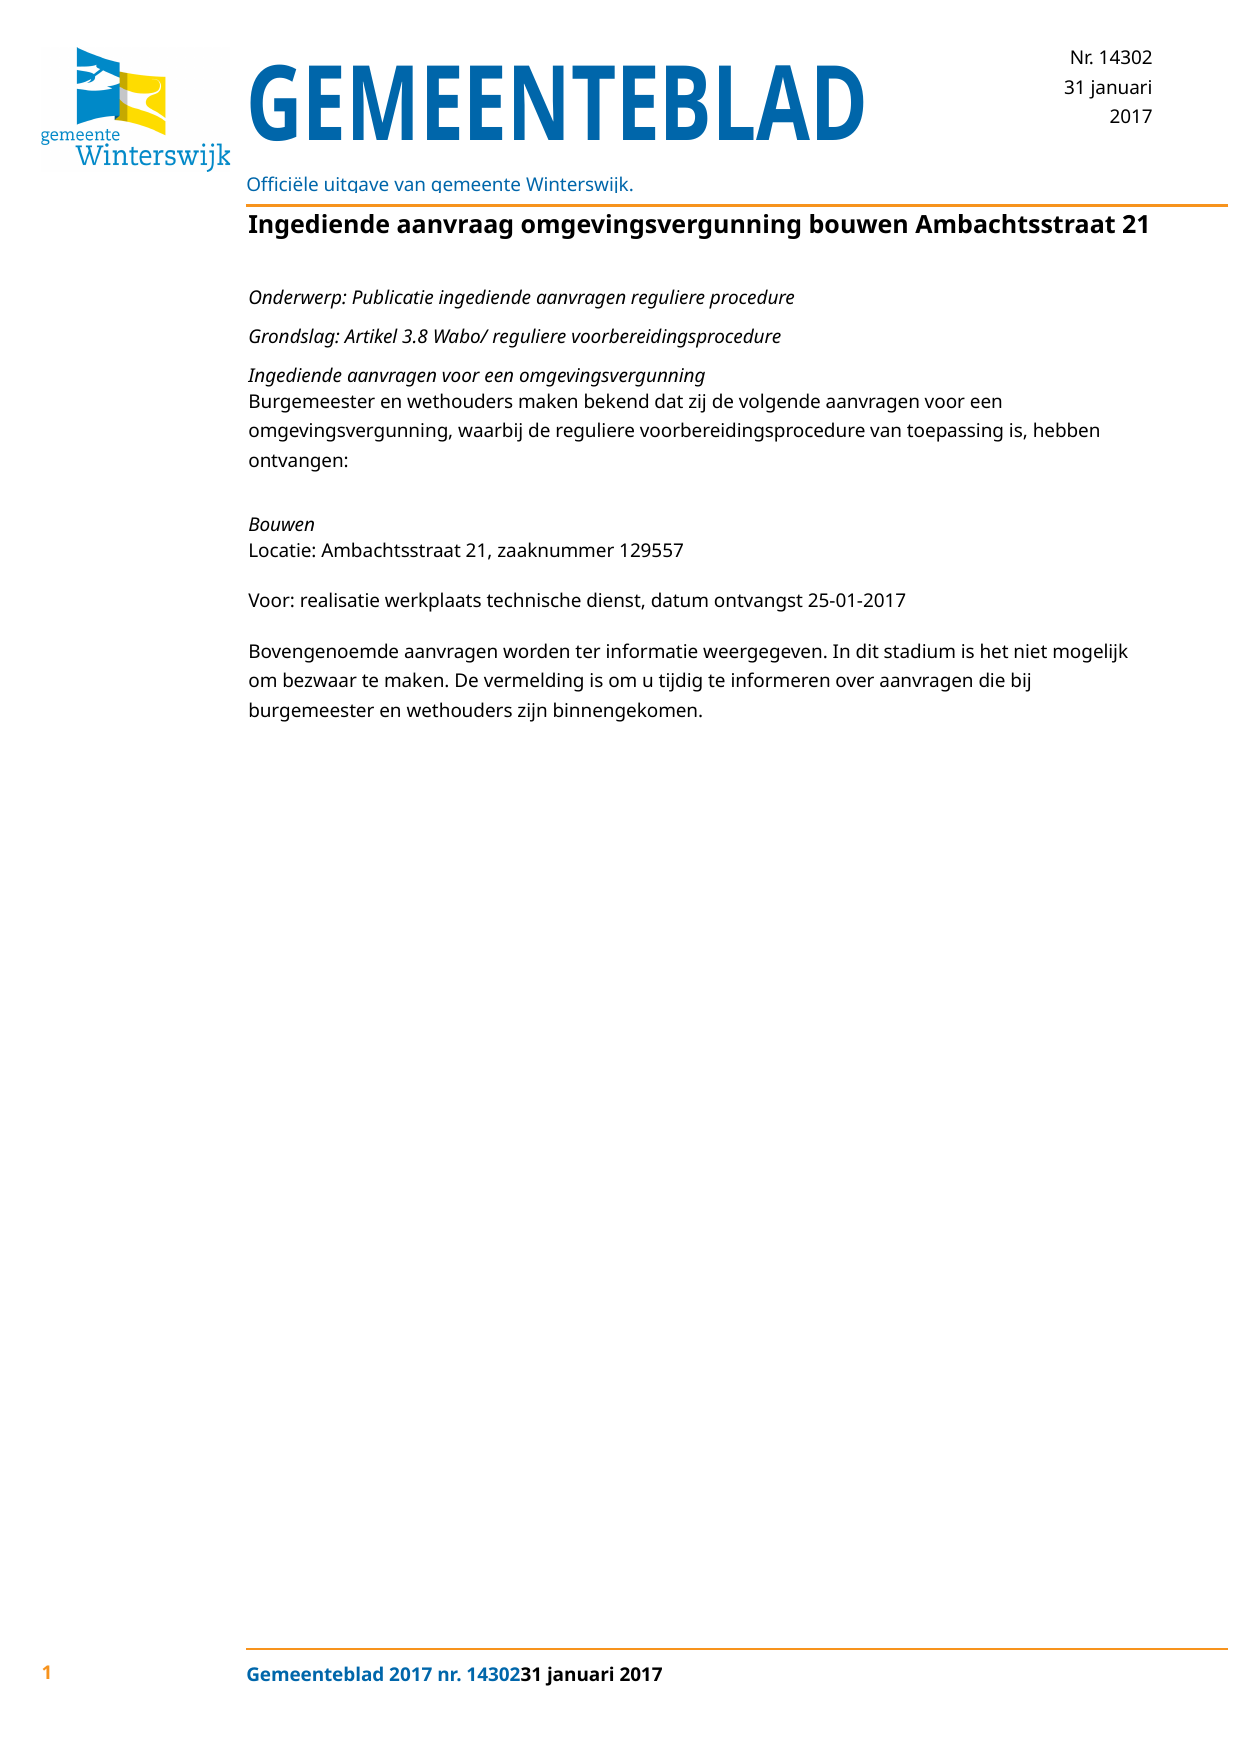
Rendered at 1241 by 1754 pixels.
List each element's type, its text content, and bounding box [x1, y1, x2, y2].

text Voor: realisatie werkplaats technische dienst, datum ontvangst 25-01-2017 [248, 587, 1152, 613]
text Ingediende aanvraag omgevingsvergunning bouwen Ambachtsstraat 21 [248, 207, 1152, 241]
text Locatie: Ambachtsstraat 21, zaaknummer 129557 [248, 537, 1152, 563]
text Onderwerp: Publicatie ingediende aanvragen reguliere procedure [248, 284, 1152, 309]
text Burgemeester en wethouders maken bekend dat zij de volgende aanvragen voor een omgevingsvergunning, waarbij de reguliere voorbereidingsprocedure van toepassing is, hebben ontvangen: [248, 388, 1152, 473]
text Bovengenoemde aanvragen worden ter informatie weergegeven. In dit stadium is het niet mogelijk om bezwaar te maken. De vermelding is om u tijdig te informeren over aanvragen die bij burgemeester en wethouders zijn binnengekomen. [248, 638, 1152, 723]
picture [41, 47, 231, 172]
text Ingediende aanvragen voor een omgevingsvergunning [248, 362, 1152, 388]
text Grondslag: Artikel 3.8 Wabo/ reguliere voorbereidingsprocedure [248, 323, 1152, 349]
picture [225, 153, 231, 162]
text Bouwen [248, 511, 1152, 537]
